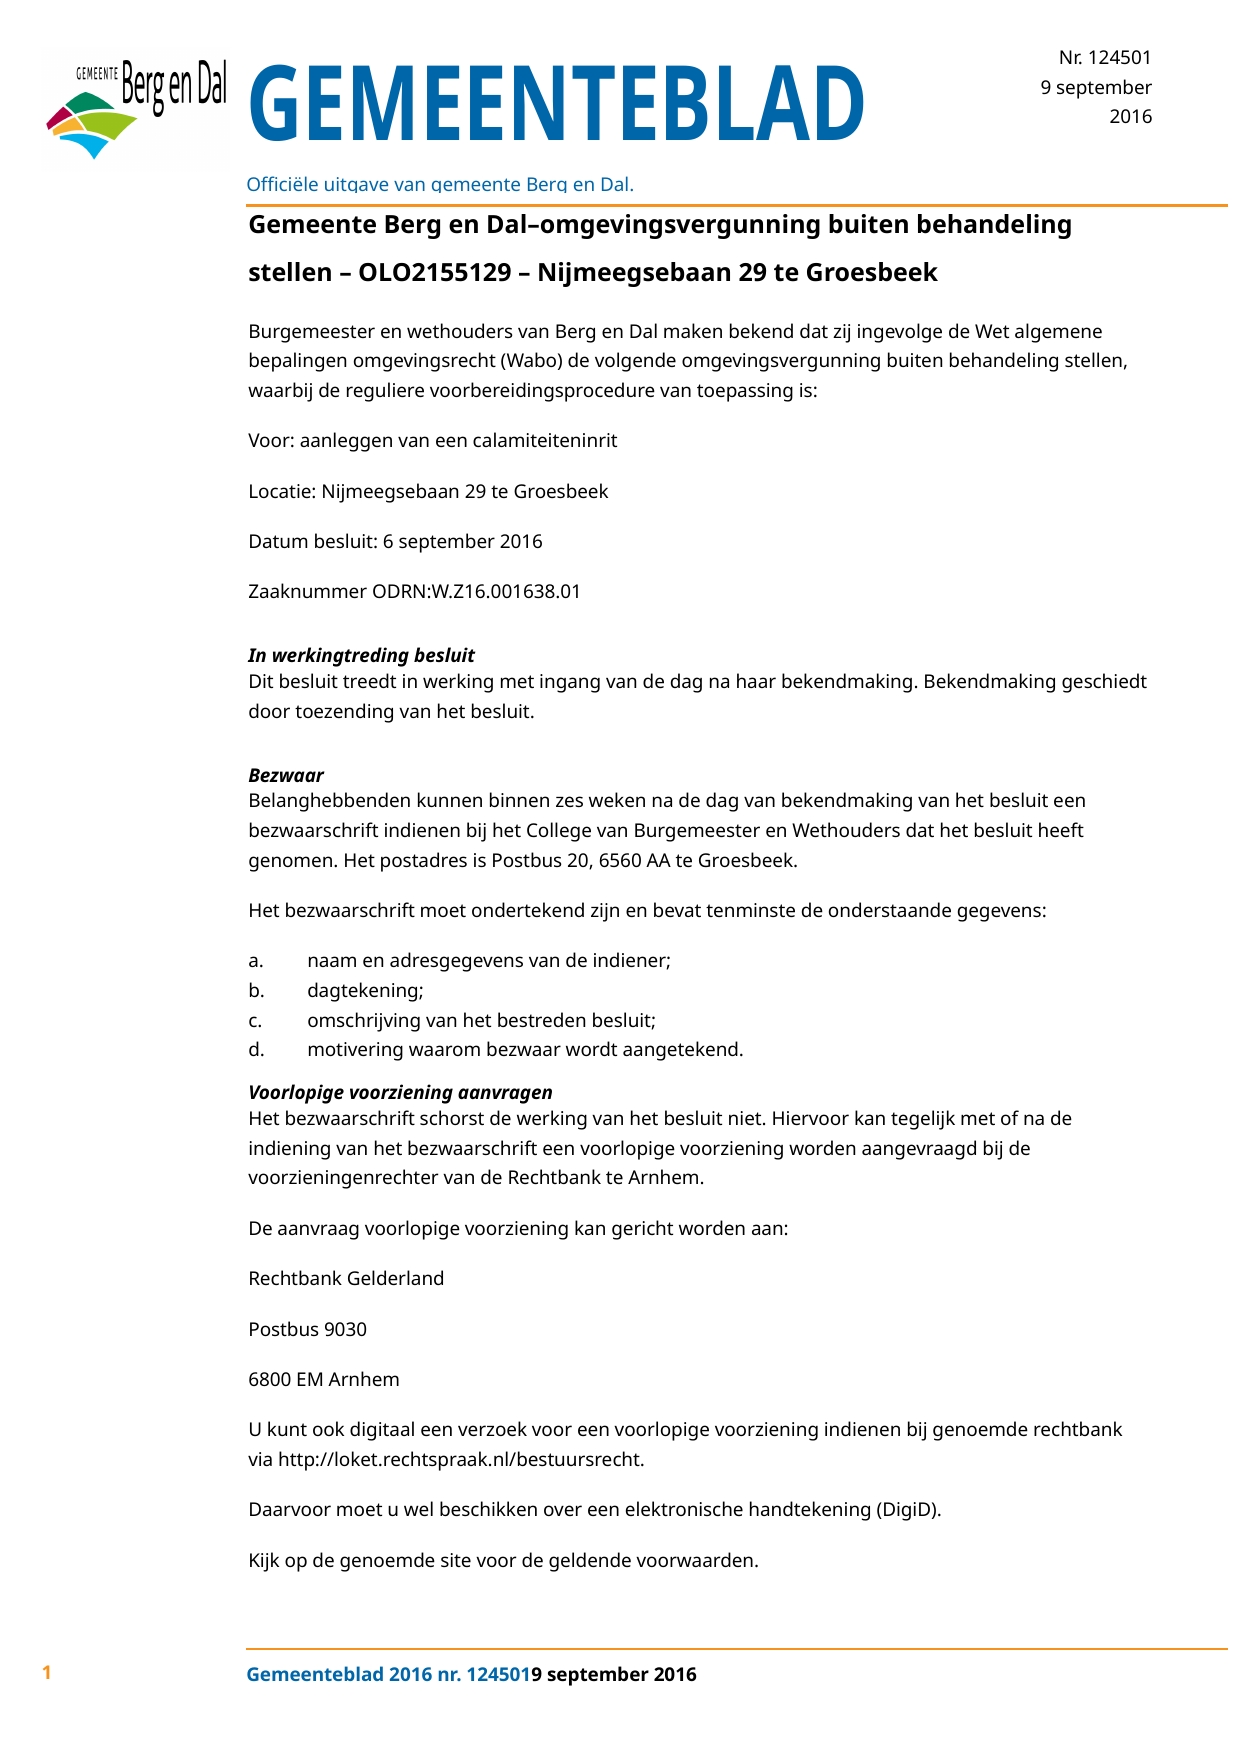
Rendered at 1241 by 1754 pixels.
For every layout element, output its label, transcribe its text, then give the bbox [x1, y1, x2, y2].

text Rechtbank Gelderland [248, 1265, 1152, 1291]
text Voor: aanleggen van een calamiteiteninrit [248, 427, 1152, 453]
text Bezwaar [248, 762, 1152, 788]
text Belanghebbenden kunnen binnen zes weken na de dag van bekendmaking van het besluit een bezwaarschrift indienen bij het College van Burgemeester en Wethouders dat het besluit heeft genomen. Het postadres is Postbus 20, 6560 AA te Groesbeek. [248, 788, 1152, 873]
text Postbus 9030 [248, 1316, 1152, 1341]
text Kijk op de genoemde site voor de geldende voorwaarden. [248, 1547, 1152, 1573]
text Burgemeester en wethouders van Berg en Dal maken bekend dat zij ingevolge de Wet algemene bepalingen omgevingsrecht (Wabo) de volgende omgevingsvergunning buiten behandeling stellen, waarbij de reguliere voorbereidingsprocedure van toepassing is: [248, 318, 1152, 403]
list dagtekening; [248, 977, 1152, 1003]
text Het bezwaarschrift moet ondertekend zijn en bevat tenminste de onderstaande gegevens: [248, 897, 1152, 923]
text U kunt ook digitaal een verzoek voor een voorlopige voorziening indienen bij genoemde rechtbank via http://loket.rechtspraak.nl/bestuursrecht. [248, 1417, 1152, 1472]
text Voorlopige voorziening aanvragen [248, 1079, 1152, 1105]
list motivering waarom bezwaar wordt aangetekend. [248, 1036, 1152, 1062]
list naam en adresgegevens van de indiener; [248, 948, 1152, 973]
text In werkingtreding besluit [248, 643, 1152, 668]
text Gemeente Berg en Dal–omgevingsvergunning buiten behandeling stellen – OLO2155129 – Nijmeegsebaan 29 te Groesbeek [248, 207, 1152, 288]
text Dit besluit treedt in werking met ingang van de dag na haar bekendmaking. Bekendmaking geschiedt door toezending van het besluit. [248, 668, 1152, 724]
list omschrijving van het bestreden besluit; [248, 1007, 1152, 1033]
text De aanvraag voorlopige voorziening kan gericht worden aan: [248, 1215, 1152, 1241]
text Het bezwaarschrift schorst de werking van het besluit niet. Hiervoor kan tegelijk met of na de indiening van het bezwaarschrift een voorlopige voorziening worden aangevraagd bij de voorzieningenrechter van de Rechtbank te Arnhem. [248, 1105, 1152, 1190]
text Zaaknummer ODRN:W.Z16.001638.01 [248, 579, 1152, 604]
text Datum besluit: 6 september 2016 [248, 528, 1152, 554]
picture [41, 47, 231, 172]
text Locatie: Nijmeegsebaan 29 te Groesbeek [248, 478, 1152, 504]
text Daarvoor moet u wel beschikken over een elektronische handtekening (DigiD). [248, 1497, 1152, 1522]
text 6800 EM Arnhem [248, 1366, 1152, 1392]
